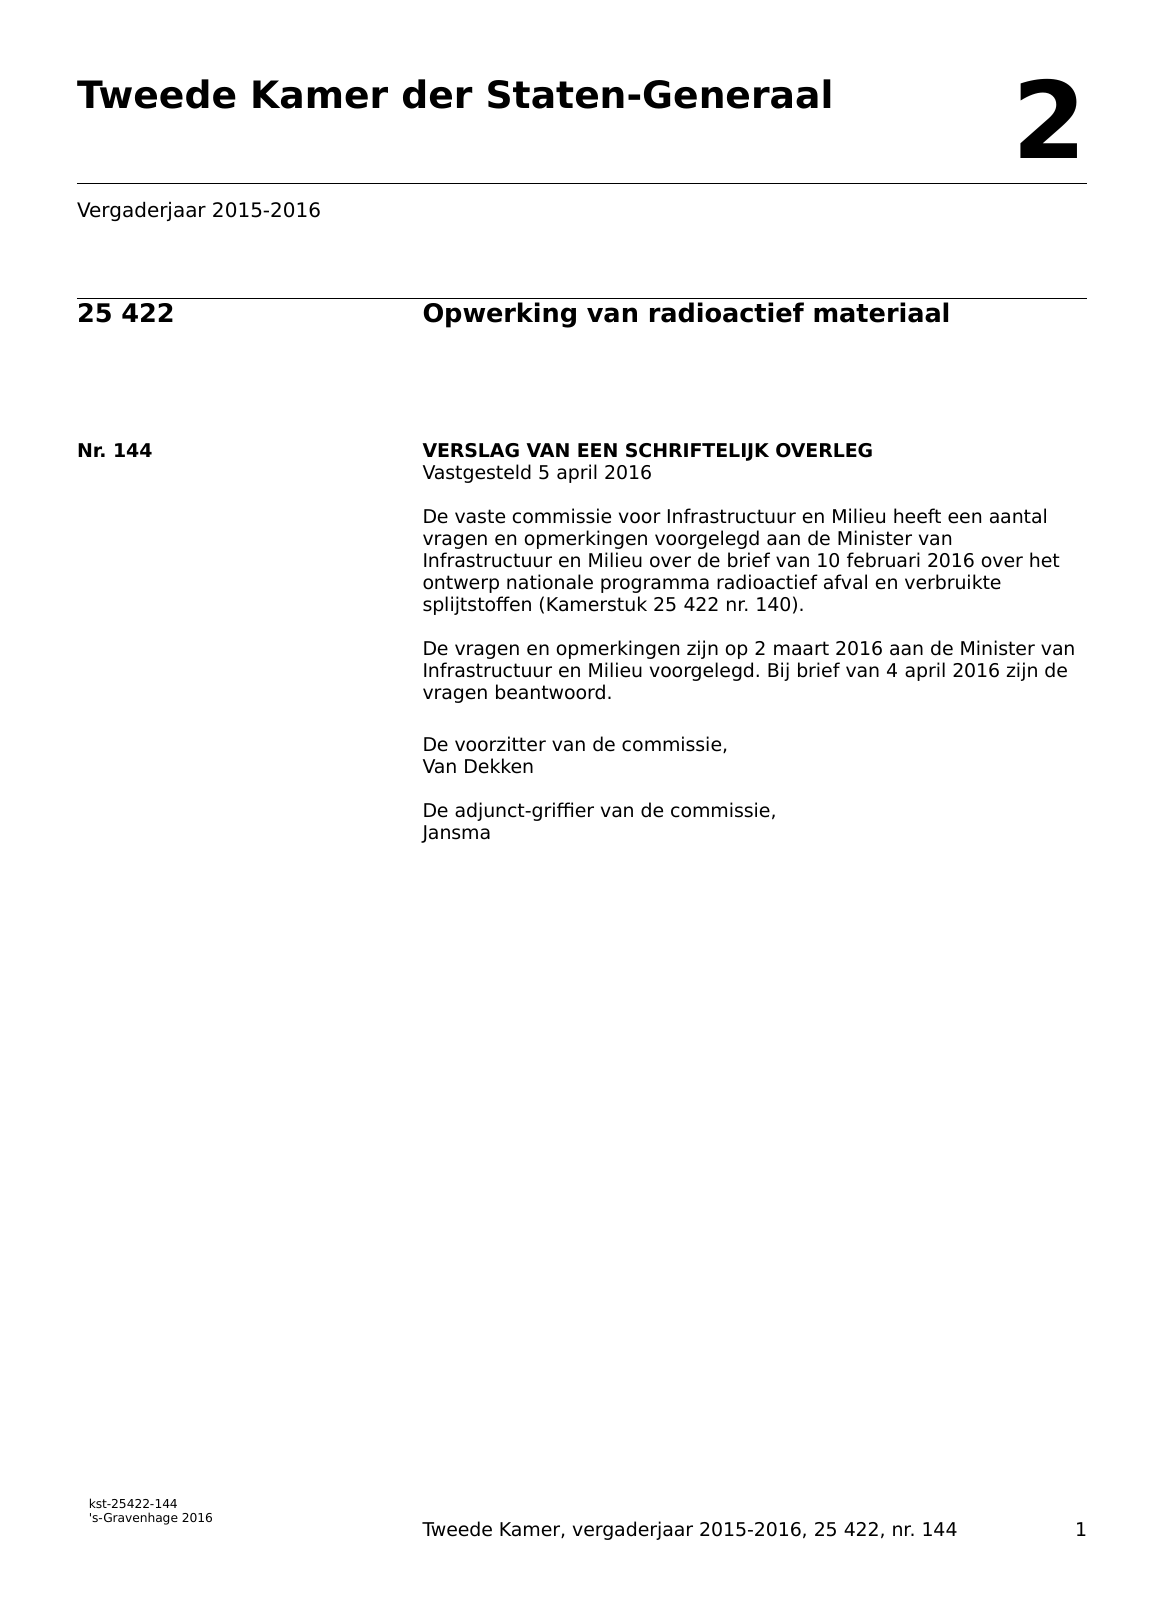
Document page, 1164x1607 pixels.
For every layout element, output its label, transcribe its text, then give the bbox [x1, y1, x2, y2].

subtitle 25 422 Opwerking van radioactief materiaal [77, 299, 1087, 329]
table_header 2 [886, 59, 1087, 183]
table_header Tweede Kamer der Staten-Generaal [77, 59, 886, 183]
subtitle Nr. 144 VERSLAG VAN EEN SCHRIFTELIJK OVERLEG [77, 440, 1087, 462]
text De adjunct-griffier van de commissie, Jansma [422, 800, 1087, 844]
text kst-25422-144 [88, 1497, 323, 1511]
text Vastgesteld 5 april 2016 [422, 462, 1087, 484]
table_cell Vergaderjaar 2015-2016 [77, 184, 1087, 298]
text De vaste commissie voor Infrastructuur en Milieu heeft een aantal vragen en opmerkingen voorgelegd aan de Minister van Infrastructuur en Milieu over de brief van 10 februari 2016 over het ontwerp nationale programma radioactief afval en verbruikte splijtstoffen (Kamerstuk 25 422 nr. 140). [422, 506, 1087, 616]
text De vragen en opmerkingen zijn op 2 maart 2016 aan de Minister van Infrastructuur en Milieu voorgelegd. Bij brief van 4 april 2016 zijn de vragen beantwoord. [422, 638, 1087, 704]
text De voorzitter van de commissie, Van Dekken [422, 734, 1087, 778]
text 's-Gravenhage 2016 [88, 1511, 323, 1525]
